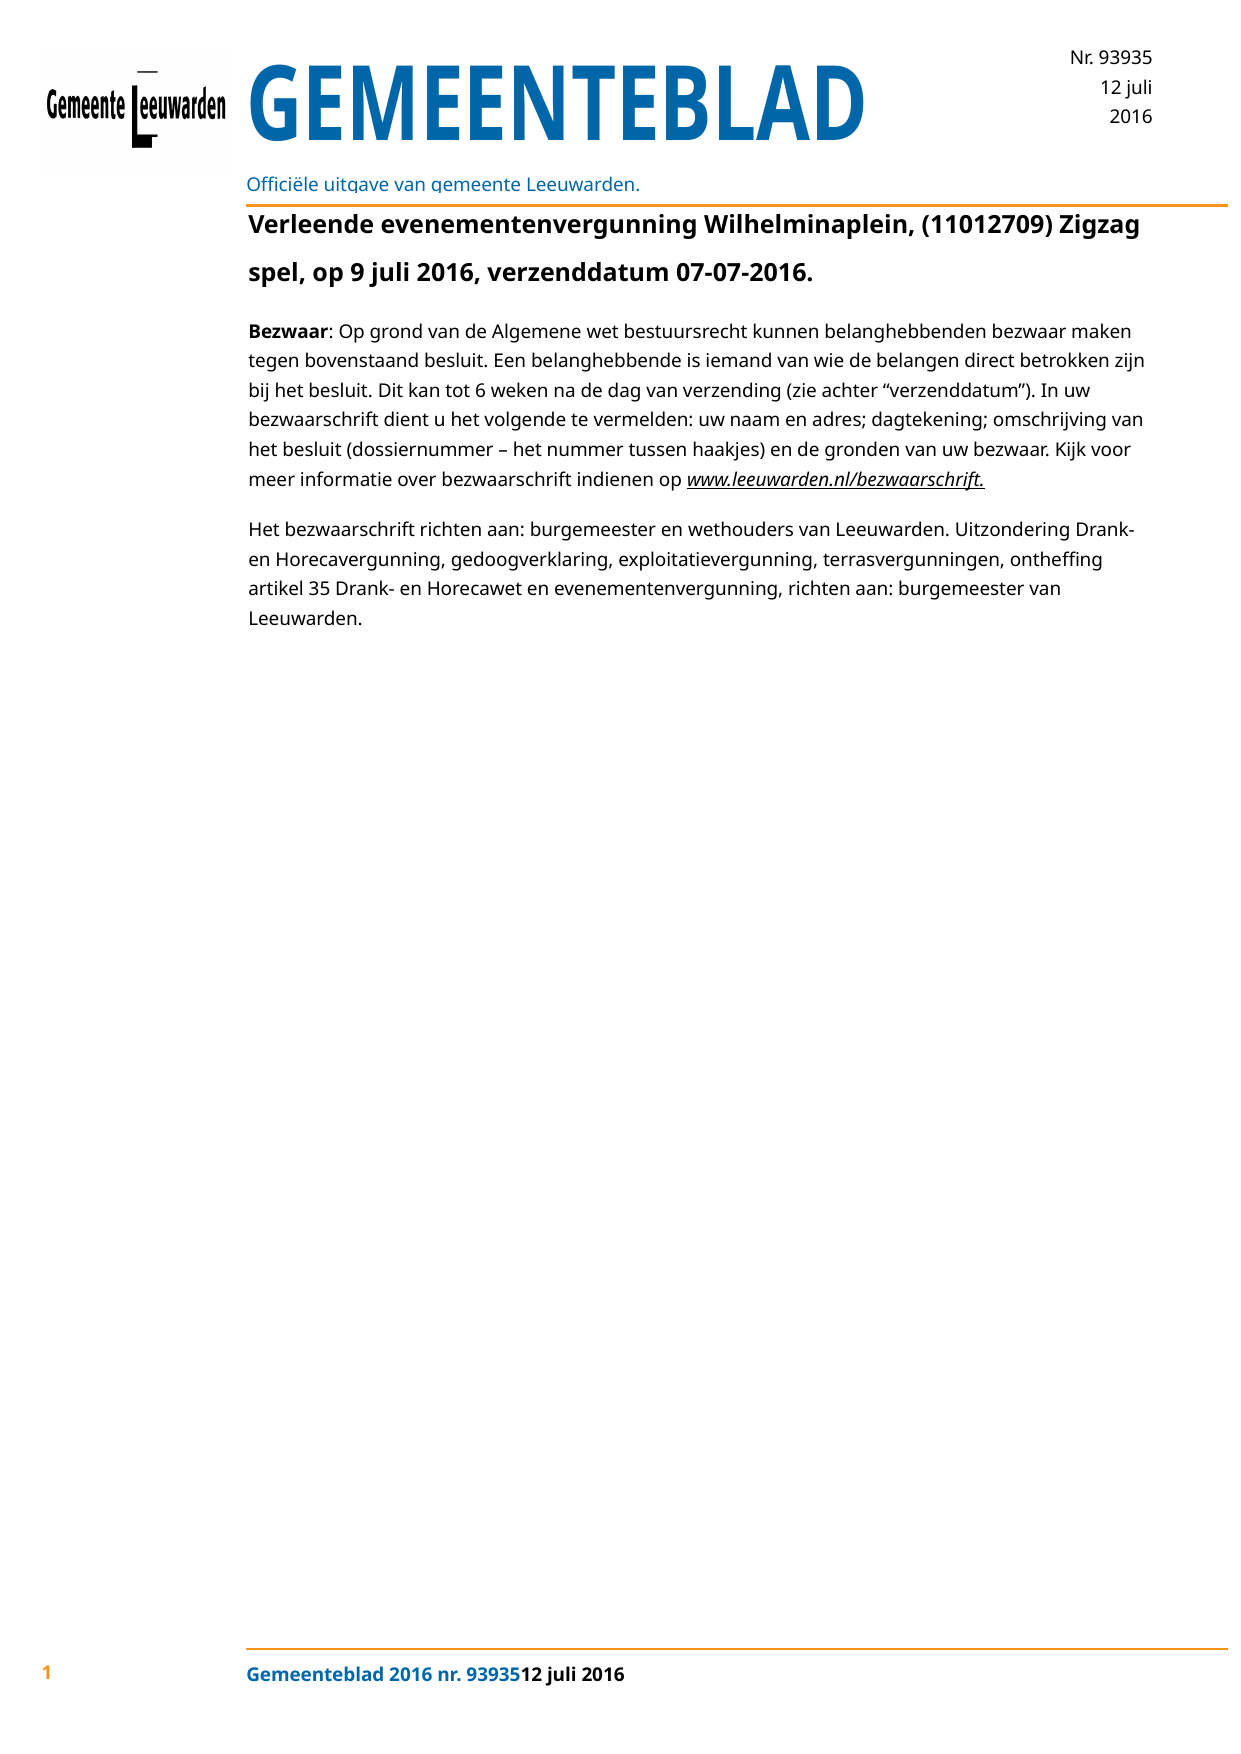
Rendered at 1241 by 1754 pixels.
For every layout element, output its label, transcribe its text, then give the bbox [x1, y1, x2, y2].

text Verleende evenementenvergunning Wilhelminaplein, (11012709) Zigzag spel, op 9 juli 2016, verzenddatum 07-07-2016. [248, 207, 1152, 288]
text Bezwaar: Op grond van de Algemene wet bestuursrecht kunnen belanghebbenden bezwaar maken tegen bovenstaand besluit. Een belanghebbende is iemand van wie de belangen direct betrokken zijn bij het besluit. Dit kan tot 6 weken na de dag van verzending (zie achter “verzenddatum”). In uw bezwaarschrift dient u het volgende te vermelden: uw naam en adres; dagtekening; omschrijving van het besluit (dossiernummer – het nummer tussen haakjes) en de gronden van uw bezwaar. Kijk voor meer informatie over bezwaarschrift indienen op www.leeuwarden.nl/bezwaarschrift. [248, 318, 1152, 492]
picture [41, 47, 231, 172]
text Het bezwaarschrift richten aan: burgemeester en wethouders van Leeuwarden. Uitzondering Drank- en Horecavergunning, gedoogverklaring, exploitatievergunning, terrasvergunningen, ontheffing artikel 35 Drank- en Horecawet en evenementenvergunning, richten aan: burgemeester van Leeuwarden. [248, 516, 1152, 631]
